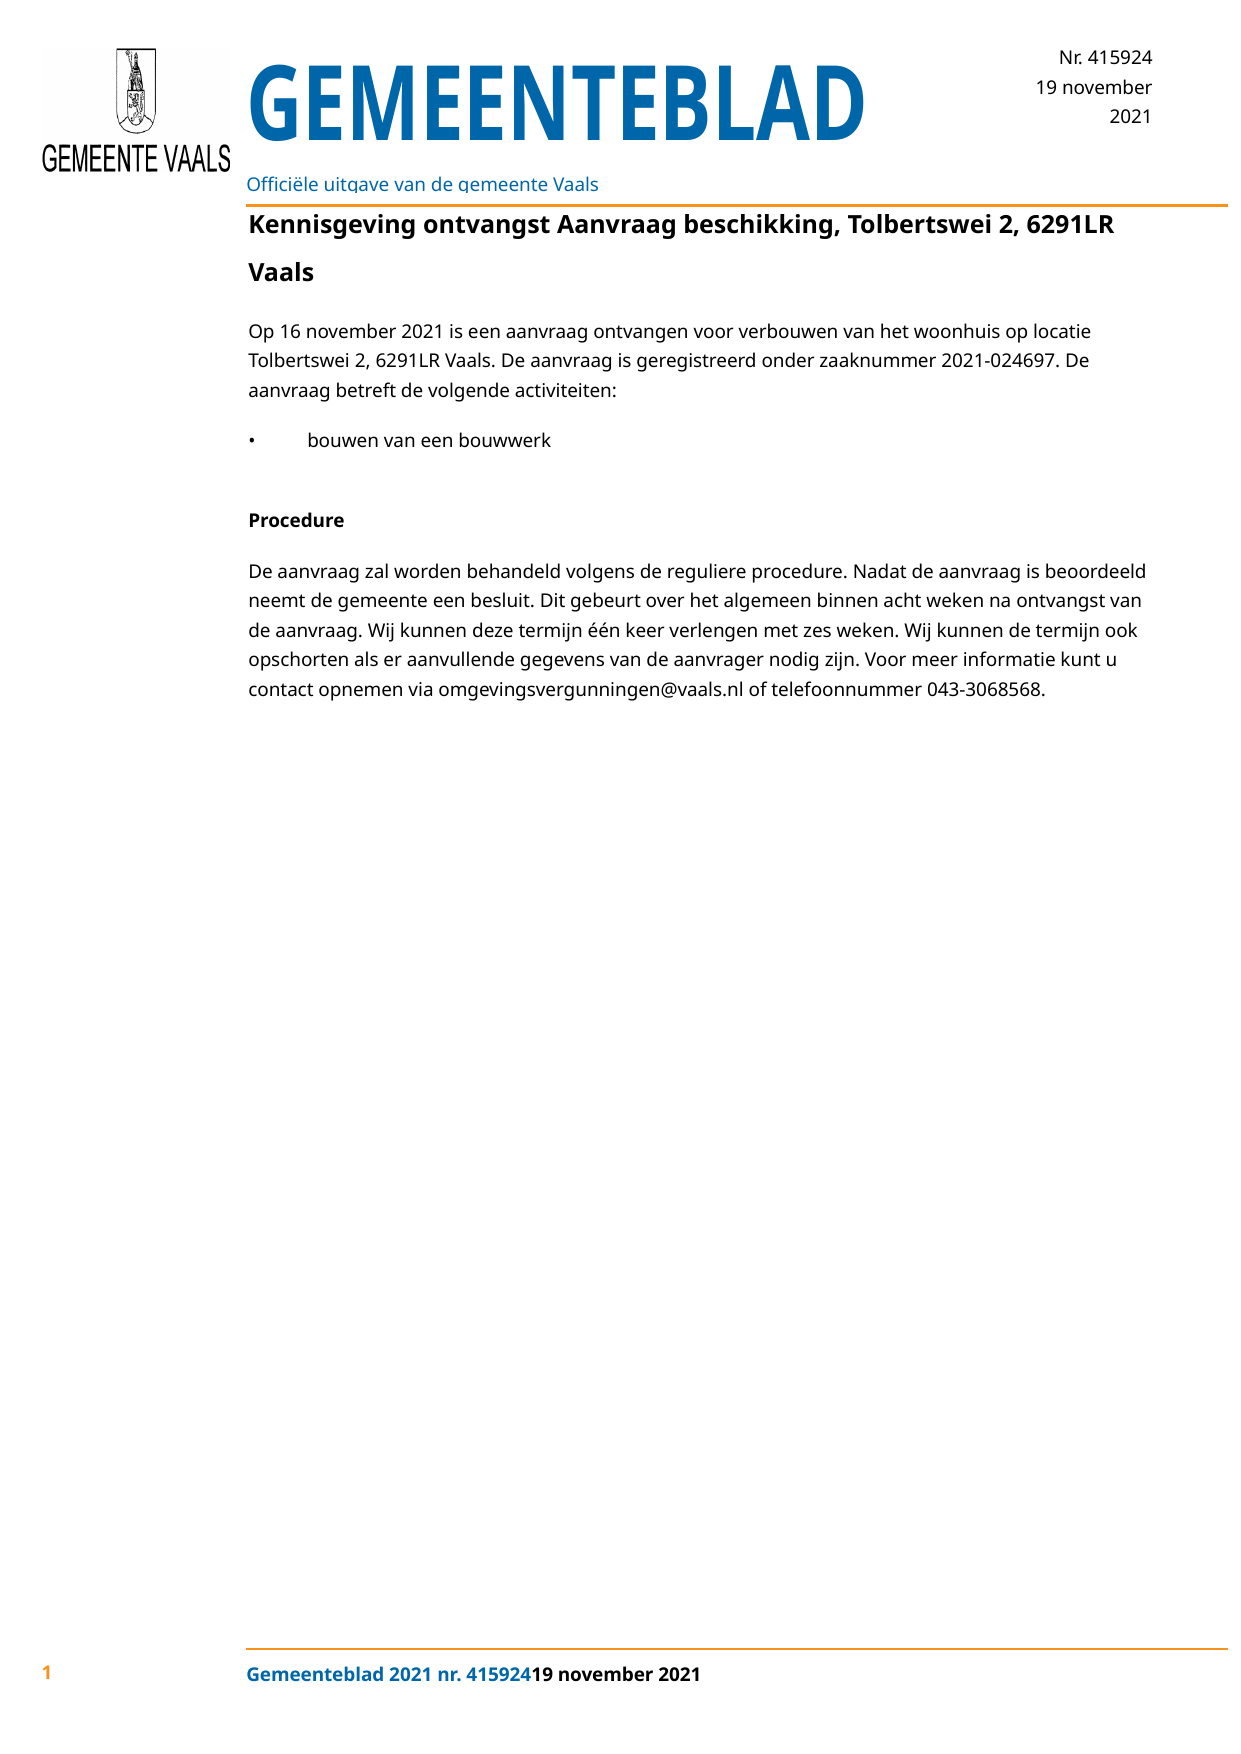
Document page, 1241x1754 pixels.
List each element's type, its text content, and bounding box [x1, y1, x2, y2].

text Kennisgeving ontvangst Aanvraag beschikking, Tolbertswei 2, 6291LR Vaals [248, 207, 1152, 288]
text Op 16 november 2021 is een aanvraag ontvangen voor verbouwen van het woonhuis op locatie Tolbertswei 2, 6291LR Vaals. De aanvraag is geregistreerd onder zaaknummer 2021-024697. De aanvraag betreft de volgende activiteiten: [248, 318, 1152, 403]
picture [41, 47, 231, 172]
text De aanvraag zal worden behandeld volgens de reguliere procedure. Nadat de aanvraag is beoordeeld neemt de gemeente een besluit. Dit gebeurt over het algemeen binnen acht weken na ontvangst van de aanvraag. Wij kunnen deze termijn één keer verlengen met zes weken. Wij kunnen de termijn ook opschorten als er aanvullende gegevens van de aanvrager nodig zijn. Voor meer informatie kunt u contact opnemen via omgevingsvergunningen@vaals.nl of telefoonnummer 043-3068568. [248, 558, 1152, 702]
list bouwen van een bouwwerk [248, 427, 1152, 453]
text Procedure [248, 507, 1152, 533]
